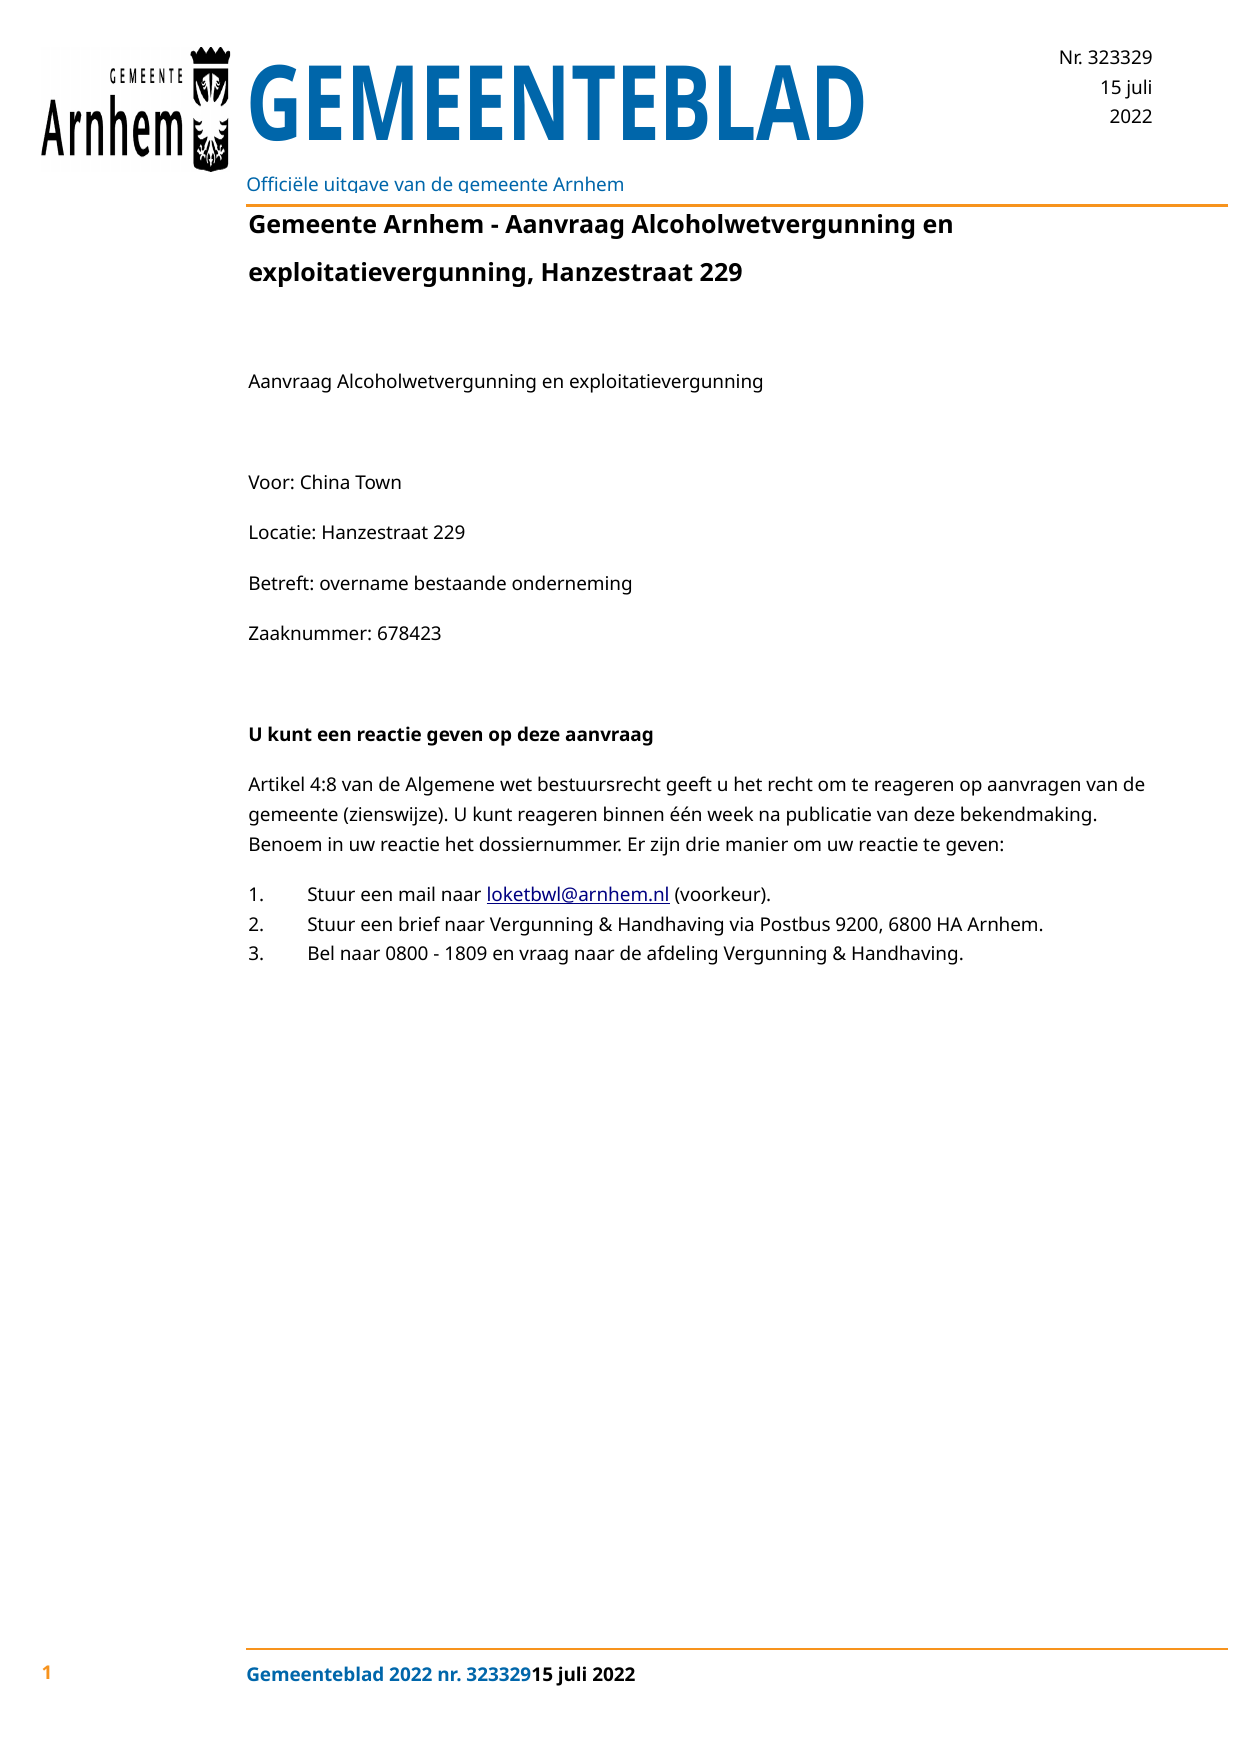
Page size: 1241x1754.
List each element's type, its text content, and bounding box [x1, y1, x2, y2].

picture [41, 47, 231, 172]
text Artikel 4:8 van de Algemene wet bestuursrecht geeft u het recht om te reageren op aanvragen van de gemeente (zienswijze). U kunt reageren binnen één week na publicatie van deze bekendmaking. Benoem in uw reactie het dossiernummer. Er zijn drie manier om uw reactie te geven: [248, 772, 1152, 857]
text Locatie: Hanzestraat 229 [248, 519, 1152, 545]
text Aanvraag Alcoholwetvergunning en exploitatievergunning [248, 368, 1152, 394]
list Bel naar 0800 - 1809 en vraag naar de afdeling Vergunning & Handhaving. [248, 940, 1152, 966]
text U kunt een reactie geven op deze aanvraag [248, 721, 1152, 747]
text Gemeente Arnhem - Aanvraag Alcoholwetvergunning en exploitatievergunning, Hanzestraat 229 [248, 207, 1152, 288]
text Zaaknummer: 678423 [248, 620, 1152, 646]
text Voor: China Town [248, 469, 1152, 495]
list Stuur een mail naar loketbwl@arnhem.nl (voorkeur). [248, 881, 1152, 907]
list Stuur een brief naar Vergunning & Handhaving via Postbus 9200, 6800 HA Arnhem. [248, 911, 1152, 937]
text Betreft: overname bestaande onderneming [248, 570, 1152, 596]
